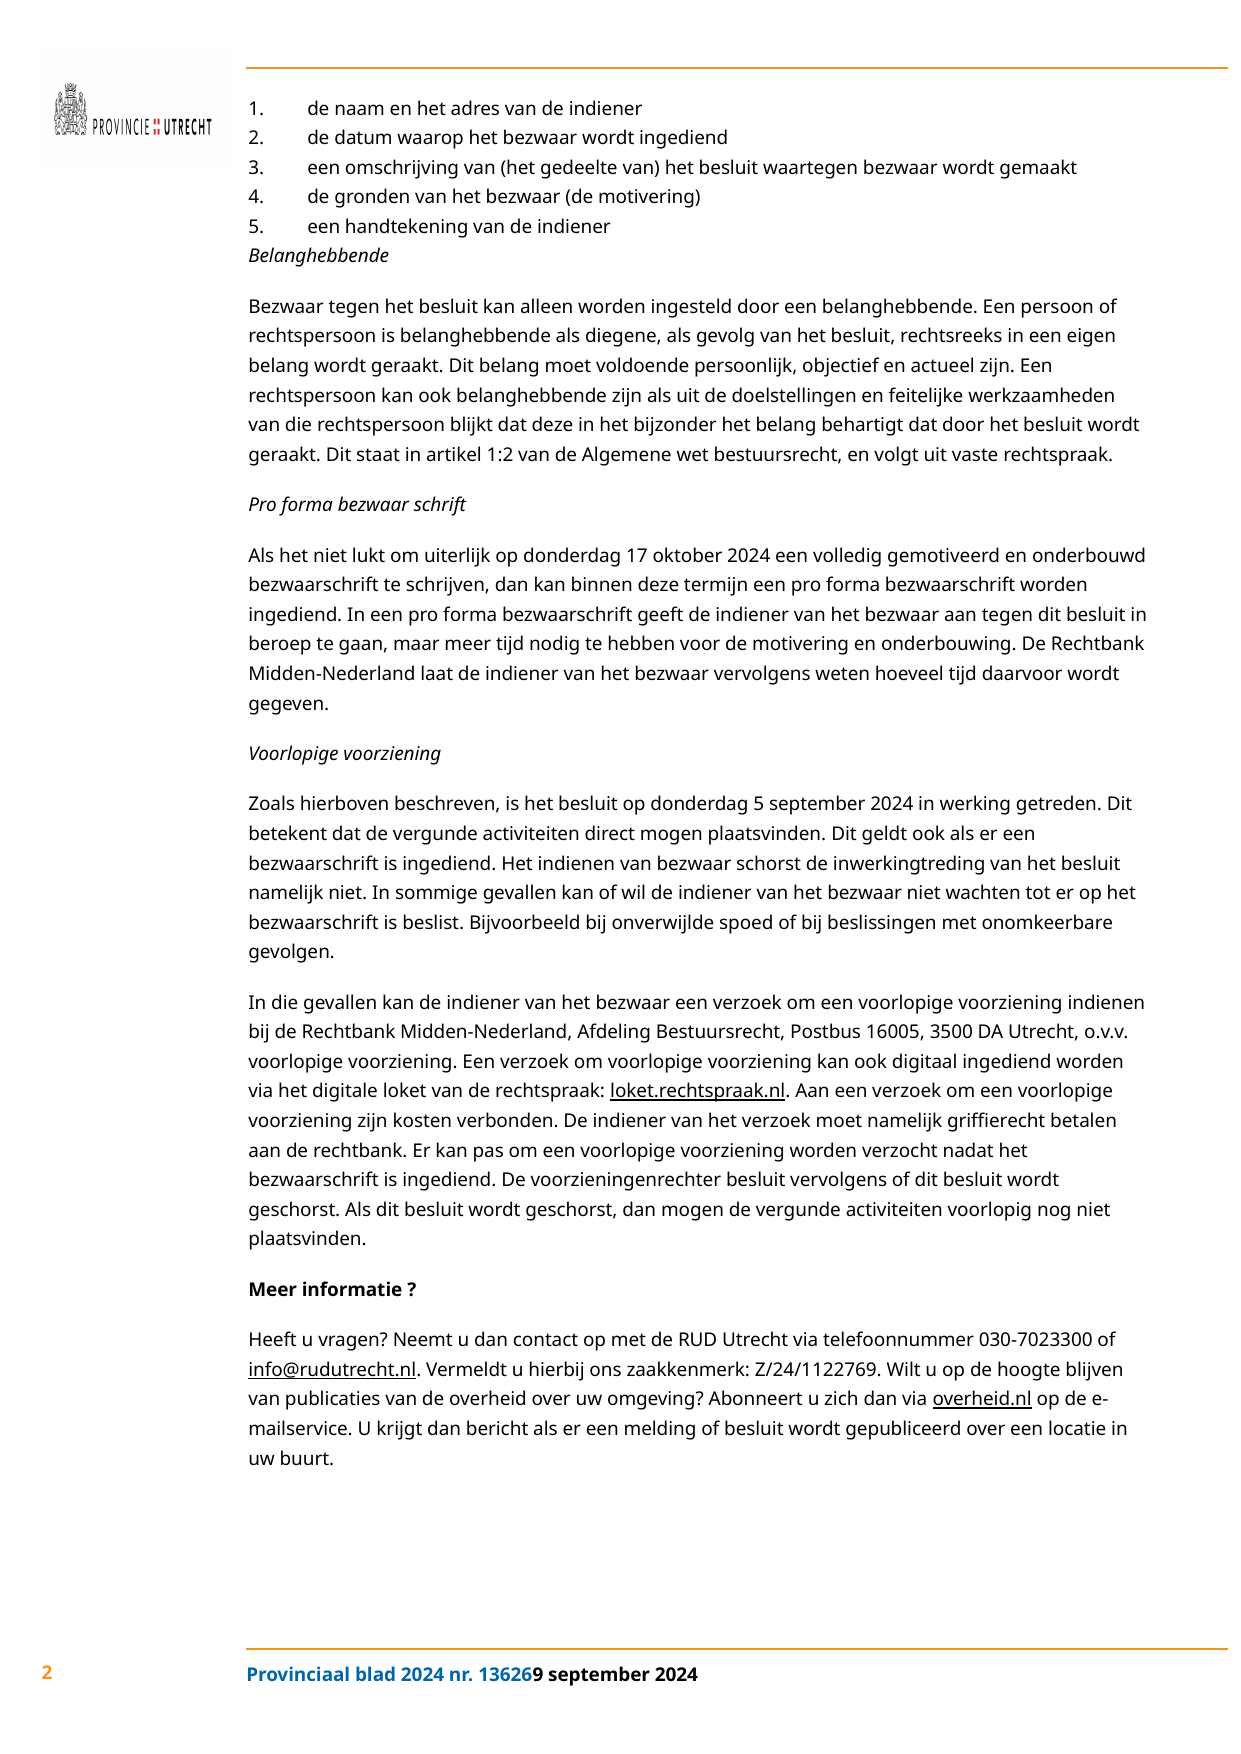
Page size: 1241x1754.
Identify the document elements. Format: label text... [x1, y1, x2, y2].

text Bezwaar tegen het besluit kan alleen worden ingesteld door een belanghebbende. Een persoon of rechtspersoon is belanghebbende als diegene, als gevolg van het besluit, rechtsreeks in een eigen belang wordt geraakt. Dit belang moet voldoende persoonlijk, objectief en actueel zijn. Een rechtspersoon kan ook belanghebbende zijn als uit de doelstellingen en feitelijke werkzaamheden van die rechtspersoon blijkt dat deze in het bijzonder het belang behartigt dat door het besluit wordt geraakt. Dit staat in artikel 1:2 van de Algemene wet bestuursrecht, en volgt uit vaste rechtspraak. [248, 293, 1152, 467]
text Belanghebbende [248, 243, 1152, 268]
text Zoals hierboven beschreven, is het besluit op donderdag 5 september 2024 in werking getreden. Dit betekent dat de vergunde activiteiten direct mogen plaatsvinden. Dit geldt ook als er een bezwaarschrift is ingediend. Het indienen van bezwaar schorst de inwerkingtreding van het besluit namelijk niet. In sommige gevallen kan of wil de indiener van het bezwaar niet wachten tot er op het bezwaarschrift is beslist. Bijvoorbeeld bij onverwijlde spoed of bij beslissingen met onomkeerbare gevolgen. [248, 791, 1152, 964]
text Heeft u vragen? Neemt u dan contact op met de RUD Utrecht via telefoonnummer 030-7023300 of info@rudutrecht.nl. Vermeldt u hierbij ons zaakkenmerk: Z/24/1122769. Wilt u op de hoogte blijven van publicaties van de overheid over uw omgeving? Abonneert u zich dan via overheid.nl op de e-mailservice. U krijgt dan bericht als er een melding of besluit wordt gepubliceerd over een locatie in uw buurt. [248, 1326, 1152, 1471]
text Meer informatie ? [248, 1276, 1152, 1302]
picture [41, 47, 231, 172]
list een handtekening van de indiener [248, 213, 1152, 239]
text Pro forma bezwaar schrift [248, 491, 1152, 517]
list een omschrijving van (het gedeelte van) het besluit waartegen bezwaar wordt gemaakt [248, 154, 1152, 180]
text Als het niet lukt om uiterlijk op donderdag 17 oktober 2024 een volledig gemotiveerd en onderbouwd bezwaarschrift te schrijven, dan kan binnen deze termijn een pro forma bezwaarschrift worden ingediend. In een pro forma bezwaarschrift geeft de indiener van het bezwaar aan tegen dit besluit in beroep te gaan, maar meer tijd nodig te hebben voor de motivering en onderbouwing. De Rechtbank Midden-Nederland laat de indiener van het bezwaar vervolgens weten hoeveel tijd daarvoor wordt gegeven. [248, 542, 1152, 716]
text In die gevallen kan de indiener van het bezwaar een verzoek om een voorlopige voorziening indienen bij de Rechtbank Midden-Nederland, Afdeling Bestuursrecht, Postbus 16005, 3500 DA Utrecht, o.v.v. voorlopige voorziening. Een verzoek om voorlopige voorziening kan ook digitaal ingediend worden via het digitale loket van de rechtspraak: loket.rechtspraak.nl. Aan een verzoek om een voorlopige voorziening zijn kosten verbonden. De indiener van het verzoek moet namelijk griffierecht betalen aan de rechtbank. Er kan pas om een voorlopige voorziening worden verzocht nadat het bezwaarschrift is ingediend. De voorzieningenrechter besluit vervolgens of dit besluit wordt geschorst. Als dit besluit wordt geschorst, dan mogen de vergunde activiteiten voorlopig nog niet plaatsvinden. [248, 989, 1152, 1251]
list de datum waarop het bezwaar wordt ingediend [248, 124, 1152, 150]
text Voorlopige voorziening [248, 740, 1152, 766]
list de naam en het adres van de indiener [248, 95, 1152, 121]
list de gronden van het bezwaar (de motivering) [248, 183, 1152, 209]
